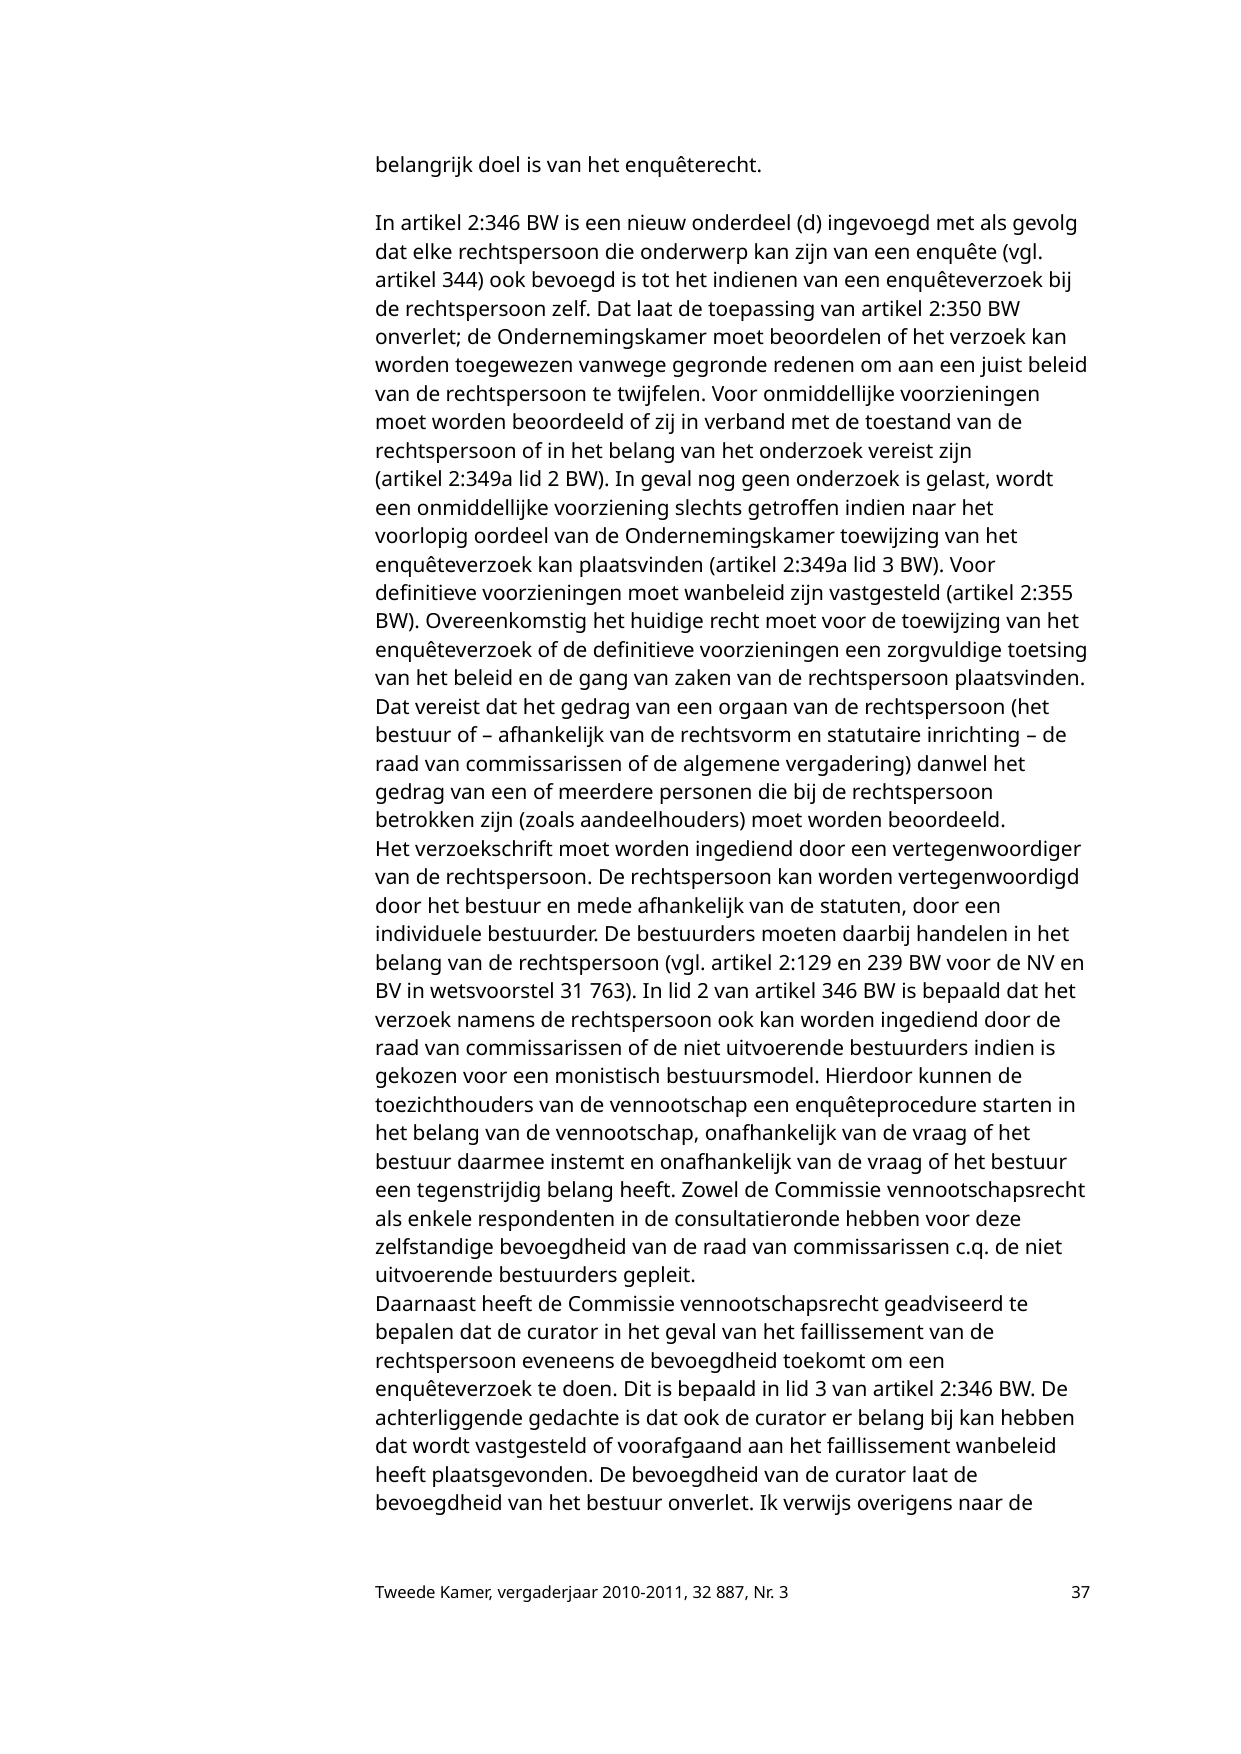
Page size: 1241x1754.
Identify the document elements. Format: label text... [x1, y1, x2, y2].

text Daarnaast heeft de Commissie vennootschapsrecht geadviseerd te bepalen dat de curator in het geval van het faillissement van de rechtspersoon eveneens de bevoegdheid toekomt om een enquêteverzoek te doen. Dit is bepaald in lid 3 van artikel 2:346 BW. De achterliggende gedachte is dat ook de curator er belang bij kan hebben dat wordt vastgesteld of voorafgaand aan het faillissement wanbeleid heeft plaatsgevonden. De bevoegdheid van de curator laat de bevoegdheid van het bestuur onverlet. Ik verwijs overigens naar de [375, 1289, 1090, 1517]
text In artikel 2:346 BW is een nieuw onderdeel (d) ingevoegd met als gevolg dat elke rechtspersoon die onderwerp kan zijn van een enquête (vgl. artikel 344) ook bevoegd is tot het indienen van een enquêteverzoek bij de rechtspersoon zelf. Dat laat de toepassing van artikel 2:350 BW onverlet; de Ondernemingskamer moet beoordelen of het verzoek kan worden toegewezen vanwege gegronde redenen om aan een juist beleid van de rechtspersoon te twijfelen. Voor onmiddellijke voorzieningen moet worden beoordeeld of zij in verband met de toestand van de rechtspersoon of in het belang van het onderzoek vereist zijn (artikel 2:349a lid 2 BW). In geval nog geen onderzoek is gelast, wordt een onmiddellijke voorziening slechts getroffen indien naar het voorlopig oordeel van de Ondernemingskamer toewijzing van het enquêteverzoek kan plaatsvinden (artikel 2:349a lid 3 BW). Voor definitieve voorzieningen moet wanbeleid zijn vastgesteld (artikel 2:355 BW). Overeenkomstig het huidige recht moet voor de toewijzing van het enquêteverzoek of de definitieve voorzieningen een zorgvuldige toetsing van het beleid en de gang van zaken van de rechtspersoon plaatsvinden. Dat vereist dat het gedrag van een orgaan van de rechtspersoon (het bestuur of – afhankelijk van de rechtsvorm en statutaire inrichting – de raad van commissarissen of de algemene vergadering) danwel het gedrag van een of meerdere personen die bij de rechtspersoon betrokken zijn (zoals aandeelhouders) moet worden beoordeeld. [375, 208, 1090, 834]
text belangrijk doel is van het enquêterecht. [375, 150, 1090, 178]
text Het verzoekschrift moet worden ingediend door een vertegenwoordiger van de rechtspersoon. De rechtspersoon kan worden vertegenwoordigd door het bestuur en mede afhankelijk van de statuten, door een individuele bestuurder. De bestuurders moeten daarbij handelen in het belang van de rechtspersoon (vgl. artikel 2:129 en 239 BW voor de NV en BV in wetsvoorstel 31 763). In lid 2 van artikel 346 BW is bepaald dat het verzoek namens de rechtspersoon ook kan worden ingediend door de raad van commissarissen of de niet uitvoerende bestuurders indien is gekozen voor een monistisch bestuursmodel. Hierdoor kunnen de toezichthouders van de vennootschap een enquêteprocedure starten in het belang van de vennootschap, onafhankelijk van de vraag of het bestuur daarmee instemt en onafhankelijk van de vraag of het bestuur een tegenstrijdig belang heeft. Zowel de Commissie vennootschapsrecht als enkele respondenten in de consultatieronde hebben voor deze zelfstandige bevoegdheid van de raad van commissarissen c.q. de niet uitvoerende bestuurders gepleit. [375, 834, 1090, 1289]
